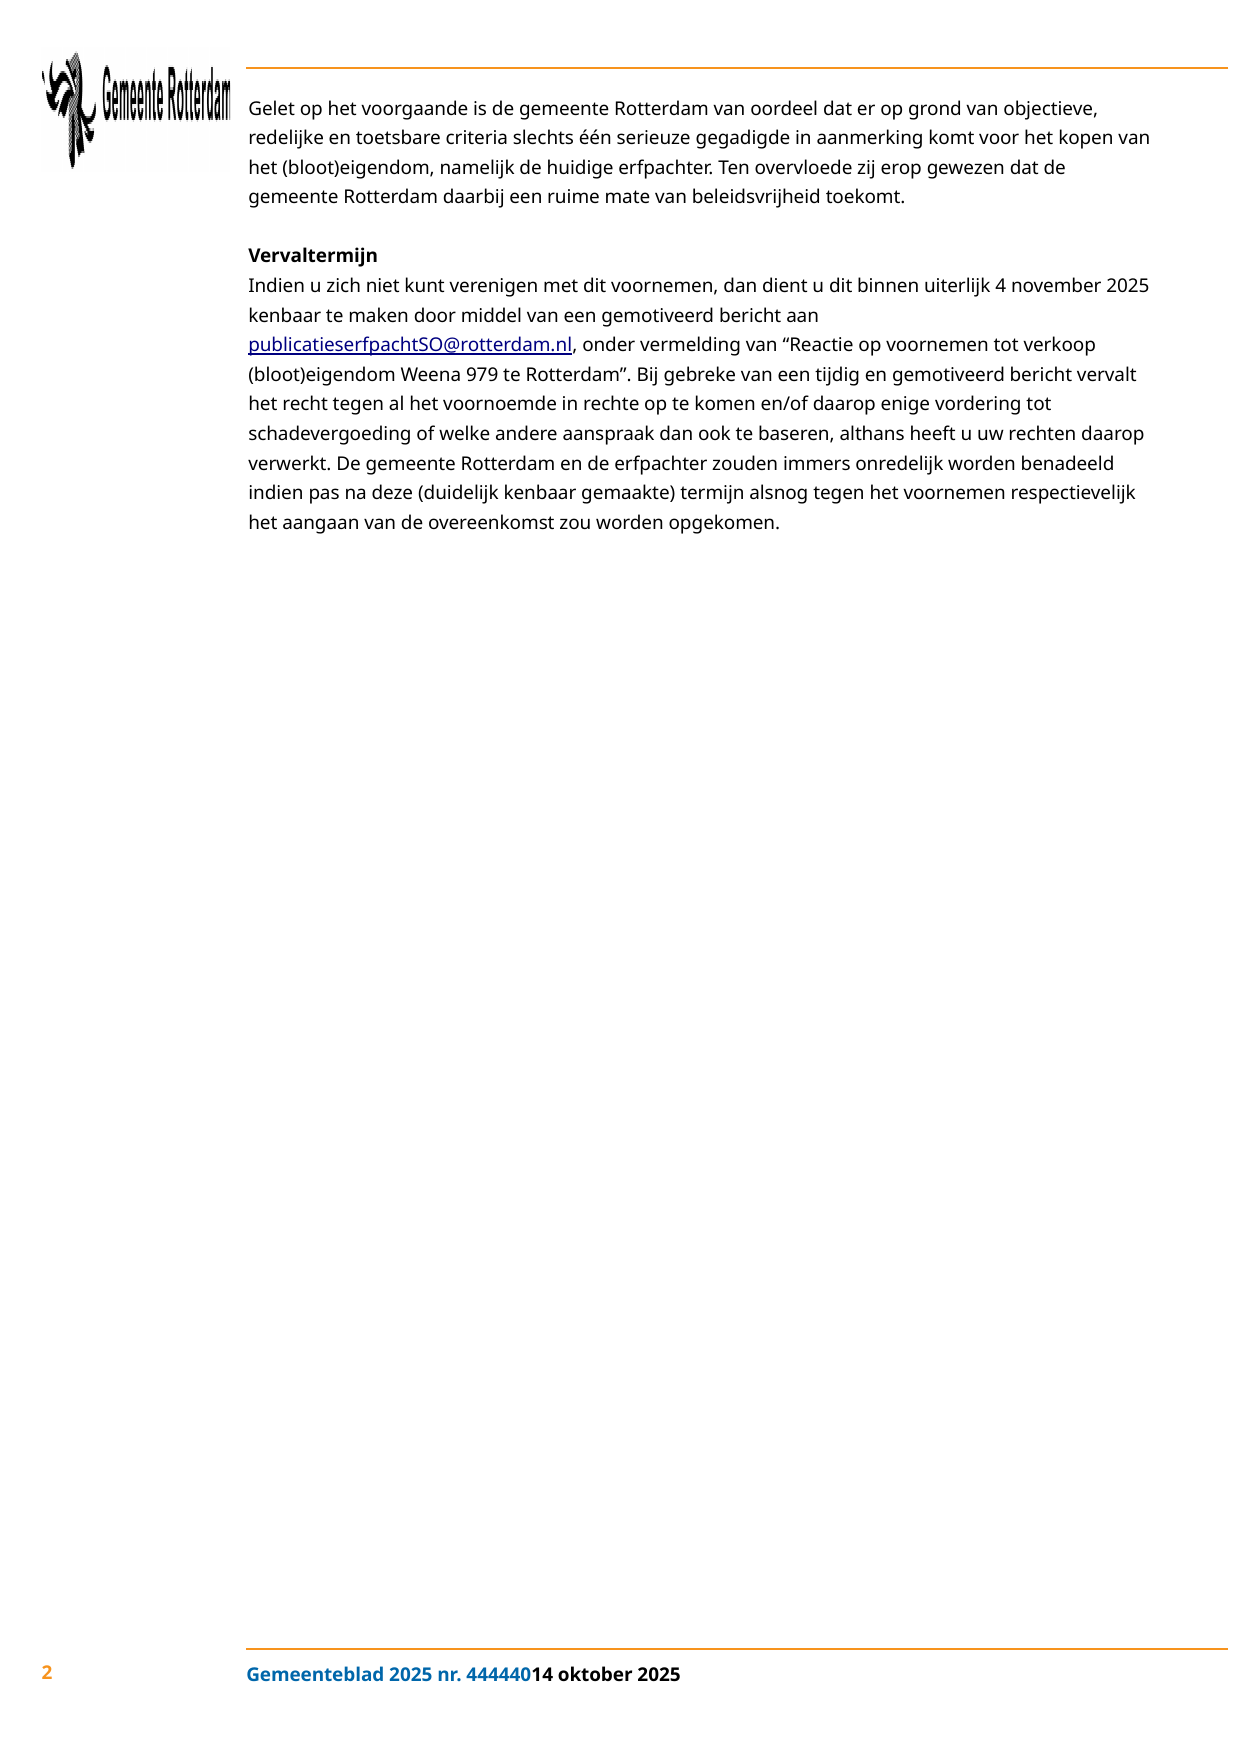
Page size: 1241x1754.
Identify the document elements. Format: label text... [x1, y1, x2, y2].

picture [41, 47, 231, 172]
text Vervaltermijn [248, 243, 1152, 268]
text Gelet op het voorgaande is de gemeente Rotterdam van oordeel dat er op grond van objectieve, redelijke en toetsbare criteria slechts één serieuze gegadigde in aanmerking komt voor het kopen van het (bloot)eigendom, namelijk de huidige erfpachter. Ten overvloede zij erop gewezen dat de gemeente Rotterdam daarbij een ruime mate van beleidsvrijheid toekomt. [248, 95, 1152, 209]
text Indien u zich niet kunt verenigen met dit voornemen, dan dient u dit binnen uiterlijk 4 november 2025 kenbaar te maken door middel van een gemotiveerd bericht aan publicatieserfpachtSO@rotterdam.nl, onder vermelding van “Reactie op voornemen tot verkoop (bloot)eigendom Weena 979 te Rotterdam”. Bij gebreke van een tijdig en gemotiveerd bericht vervalt het recht tegen al het voornoemde in rechte op te komen en/of daarop enige vordering tot schadevergoeding of welke andere aanspraak dan ook te baseren, althans heeft u uw rechten daarop verwerkt. De gemeente Rotterdam en de erfpachter zouden immers onredelijk worden benadeeld indien pas na deze (duidelijk kenbaar gemaakte) termijn alsnog tegen het voornemen respectievelijk het aangaan van de overeenkomst zou worden opgekomen. [248, 272, 1152, 535]
